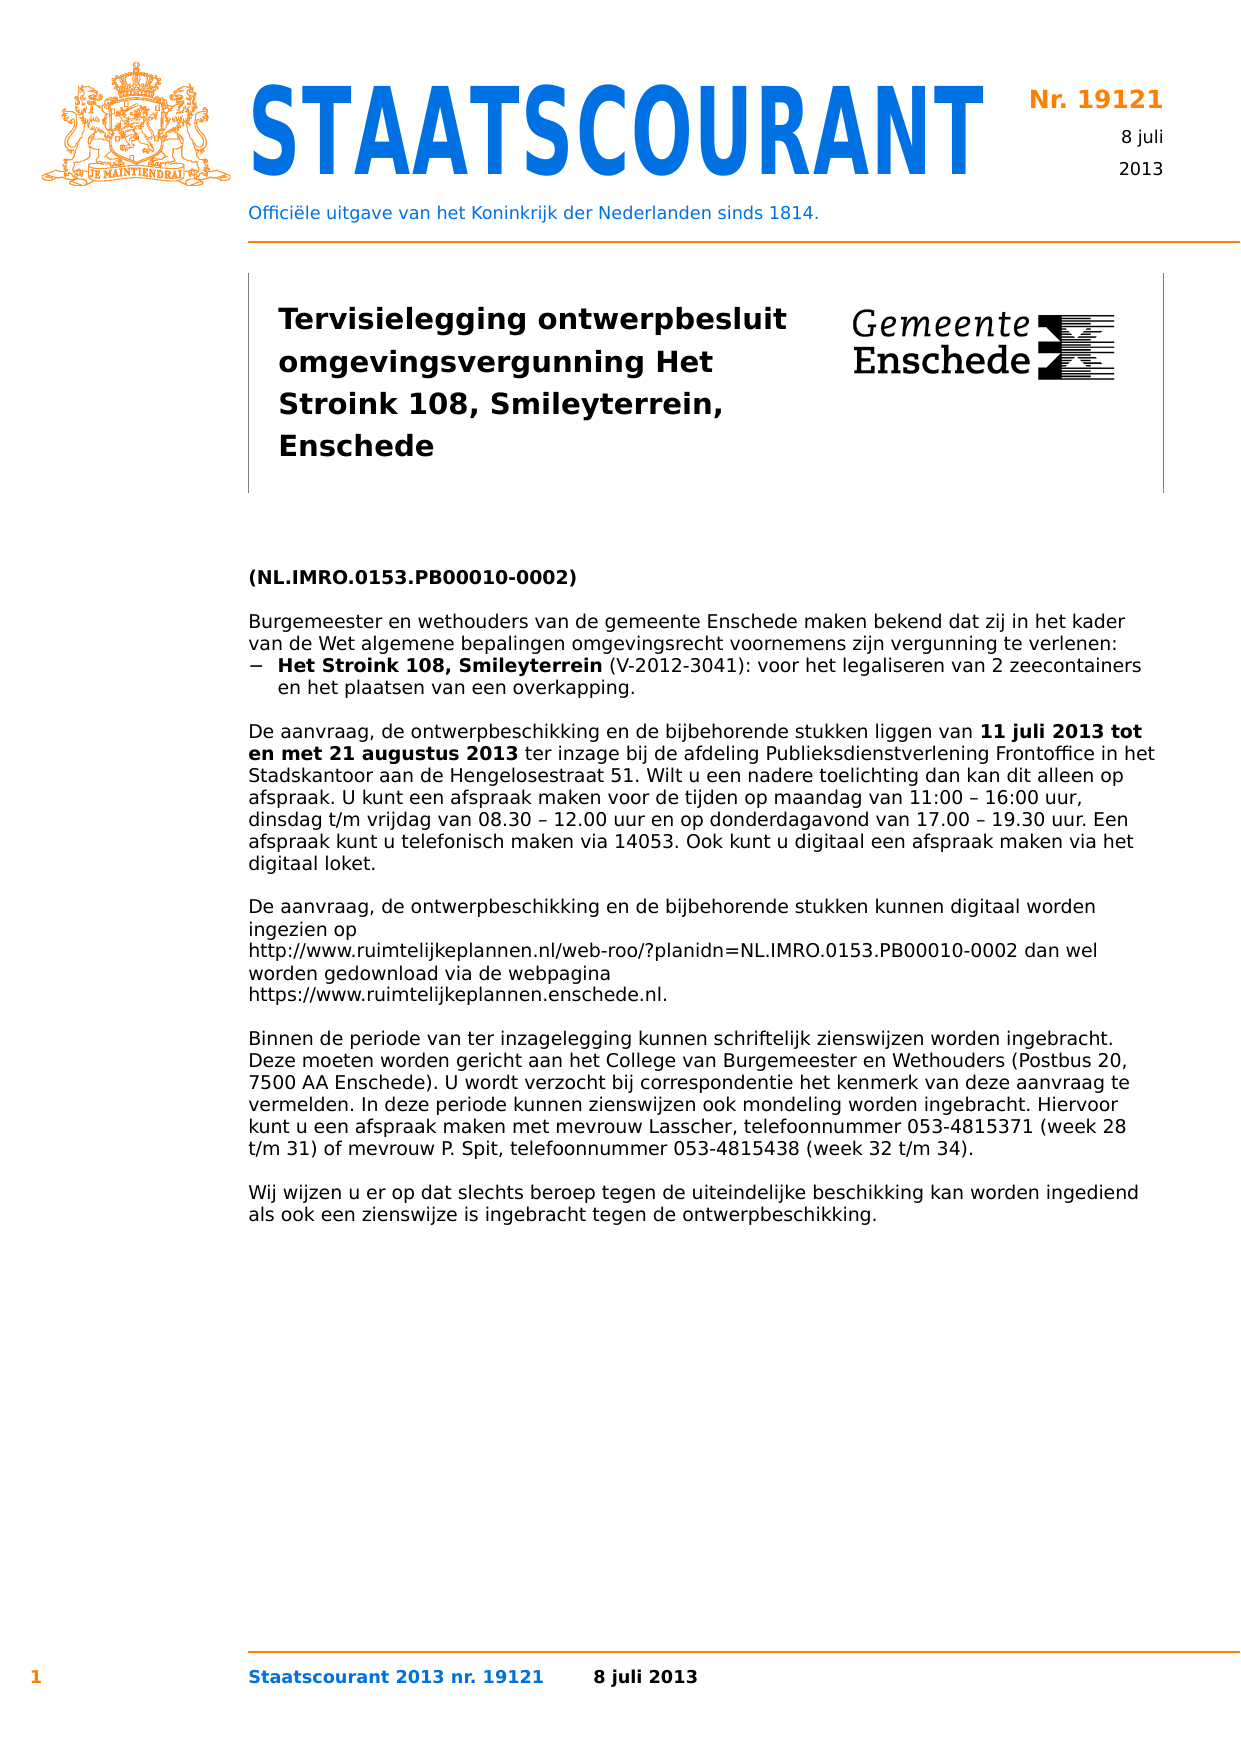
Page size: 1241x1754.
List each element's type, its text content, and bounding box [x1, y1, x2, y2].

subtitle Tervisielegging ontwerpbesluit omgevingsvergunning Het Stroink 108, Smileyterrein, Enschede [249, 273, 1163, 493]
text De aanvraag, de ontwerpbeschikking en de bijbehorende stukken liggen van 11 juli 2013 tot en met 21 augustus 2013 ter inzage bij de afdeling Publieksdienstverlening Frontoffice in het Stadskantoor aan de Hengelosestraat 51. Wilt u een nadere toelichting dan kan dit alleen op afspraak. U kunt een afspraak maken voor de tijden op maandag van 11:00 – 16:00 uur, dinsdag t/m vrijdag van 08.30 – 12.00 uur en op donderdagavond van 17.00 – 19.30 uur. Een afspraak kunt u telefonisch maken via 14053. Ook kunt u digitaal een afspraak maken via het digitaal loket. [248, 721, 1163, 874]
picture [41, 62, 231, 186]
text https://www.ruimtelijkeplannen.enschede.nl. [248, 984, 1163, 1006]
text Wij wijzen u er op dat slechts beroep tegen de uiteindelijke beschikking kan worden ingediend als ook een zienswijze is ingebracht tegen de ontwerpbeschikking. [248, 1182, 1163, 1226]
table_header Nr. 19121 [998, 62, 1240, 121]
text De aanvraag, de ontwerpbeschikking en de bijbehorende stukken kunnen digitaal worden ingezien op [248, 896, 1163, 940]
text (NL.IMRO.0153.PB00010-0002) [248, 567, 1163, 589]
text Binnen de periode van ter inzagelegging kunnen schriftelijk zienswijzen worden ingebracht. Deze moeten worden gericht aan het College van Burgemeester en Wethouders (Postbus 20, 7500 AA Enschede). U wordt verzocht bij correspondentie het kenmerk van deze aanvraag te vermelden. In deze periode kunnen zienswijzen ook mondeling worden ingebracht. Hiervoor kunt u een afspraak maken met mevrouw Lasscher, telefoonnummer 053-4815371 (week 28 t/m 31) of mevrouw P. Spit, telefoonnummer 053-4815438 (week 32 t/m 34). [248, 1028, 1163, 1160]
text Burgemeester en wethouders van de gemeente Enschede maken bekend dat zij in het kader van de Wet algemene bepalingen omgevingsrecht voornemens zijn vergunning te verlenen: [248, 611, 1163, 655]
table_cell Officiële uitgave van het Koninkrijk der Nederlanden sinds 1814. [248, 203, 1240, 241]
picture [838, 302, 1134, 391]
text − Het Stroink 108, Smileyterrein (V-2012-3041): voor het legaliseren van 2 zeecontainers en het plaatsen van een overkapping. [248, 655, 1163, 699]
text http://www.ruimtelijkeplannen.nl/web-roo/?planidn=NL.IMRO.0153.PB00010-0002 dan wel worden gedownload via de webpagina [248, 940, 1163, 984]
table_cell 8 juli [998, 121, 1240, 153]
table_cell 2013 [998, 153, 1240, 203]
table_header [25, 62, 248, 241]
table_header STAATSCOURANT [248, 62, 998, 203]
